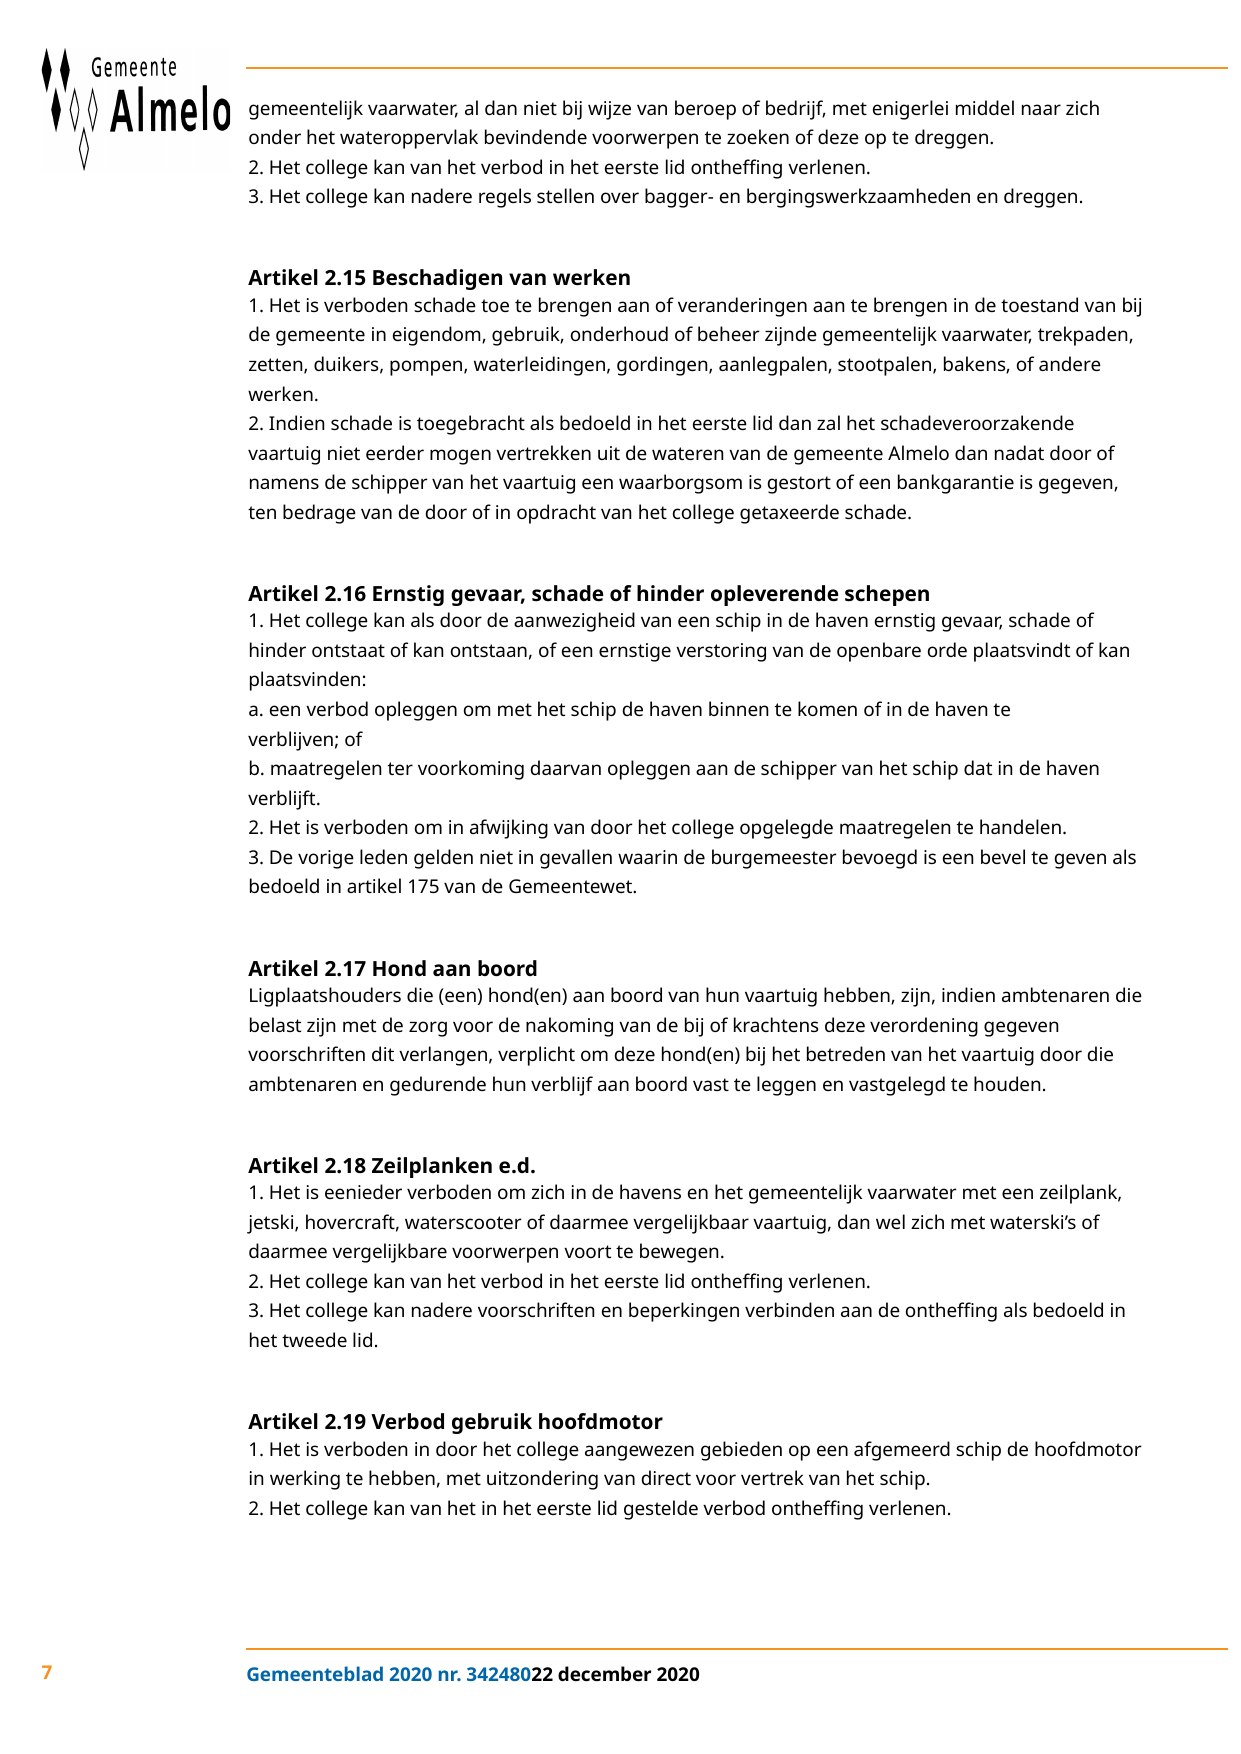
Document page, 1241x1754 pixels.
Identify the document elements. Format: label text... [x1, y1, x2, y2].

text Artikel 2.17 Hond aan boord [248, 954, 1152, 982]
text Artikel 2.15 Beschadigen van werken [248, 263, 1152, 292]
text 2. Het college kan van het in het eerste lid gestelde verbod ontheffing verlenen. [248, 1495, 1152, 1521]
text b. maatregelen ter voorkoming daarvan opleggen aan de schipper van het schip dat in de haven verblijft. [248, 755, 1152, 811]
text 1. Het college kan als door de aanwezigheid van een schip in de haven ernstig gevaar, schade of hinder ontstaat of kan ontstaan, of een ernstige verstoring van de openbare orde plaatsvindt of kan plaatsvinden: [248, 607, 1152, 692]
picture [41, 47, 231, 172]
text Artikel 2.18 Zeilplanken e.d. [248, 1151, 1152, 1179]
text 2. Het is verboden om in afwijking van door het college opgelegde maatregelen te handelen. [248, 814, 1152, 840]
text 1. Het is eenieder verboden om zich in de havens en het gemeentelijk vaarwater met een zeilplank, jetski, hovercraft, waterscooter of daarmee vergelijkbaar vaartuig, dan wel zich met waterski’s of daarmee vergelijkbare voorwerpen voort te bewegen. [248, 1179, 1152, 1264]
text 2. Indien schade is toegebracht als bedoeld in het eerste lid dan zal het schadeveroorzakende vaartuig niet eerder mogen vertrekken uit de wateren van de gemeente Almelo dan nadat door of namens de schipper van het vaartuig een waarborgsom is gestort of een bankgarantie is gegeven, ten bedrage van de door of in opdracht van het college getaxeerde schade. [248, 410, 1152, 525]
text Ligplaatshouders die (een) hond(en) aan boord van hun vaartuig hebben, zijn, indien ambtenaren die belast zijn met de zorg voor de nakoming van de bij of krachtens deze verordening gegeven voorschriften dit verlangen, verplicht om deze hond(en) bij het betreden van het vaartuig door die ambtenaren en gedurende hun verblijf aan boord vast te leggen en vastgelegd te houden. [248, 982, 1152, 1097]
text gemeentelijk vaarwater, al dan niet bij wijze van beroep of bedrijf, met enigerlei middel naar zich onder het wateroppervlak bevindende voorwerpen te zoeken of deze op te dreggen. [248, 95, 1152, 150]
text Artikel 2.16 Ernstig gevaar, schade of hinder opleverende schepen [248, 579, 1152, 607]
text 3. Het college kan nadere voorschriften en beperkingen verbinden aan de ontheffing als bedoeld in het tweede lid. [248, 1298, 1152, 1353]
text verblijven; of [248, 726, 1152, 752]
text 3. De vorige leden gelden niet in gevallen waarin de burgemeester bevoegd is een bevel te geven als bedoeld in artikel 175 van de Gemeentewet. [248, 844, 1152, 899]
text 2. Het college kan van het verbod in het eerste lid ontheffing verlenen. [248, 1268, 1152, 1294]
text a. een verbod opleggen om met het schip de haven binnen te komen of in de haven te [248, 696, 1152, 722]
text Artikel 2.19 Verbod gebruik hoofdmotor [248, 1407, 1152, 1436]
text 3. Het college kan nadere regels stellen over bagger- en bergingswerkzaamheden en dreggen. [248, 183, 1152, 209]
text 1. Het is verboden schade toe te brengen aan of veranderingen aan te brengen in de toestand van bij de gemeente in eigendom, gebruik, onderhoud of beheer zijnde gemeentelijk vaarwater, trekpaden, zetten, duikers, pompen, waterleidingen, gordingen, aanlegpalen, stootpalen, bakens, of andere werken. [248, 292, 1152, 406]
text 1. Het is verboden in door het college aangewezen gebieden op een afgemeerd schip de hoofdmotor in werking te hebben, met uitzondering van direct voor vertrek van het schip. [248, 1436, 1152, 1491]
text 2. Het college kan van het verbod in het eerste lid ontheffing verlenen. [248, 154, 1152, 180]
